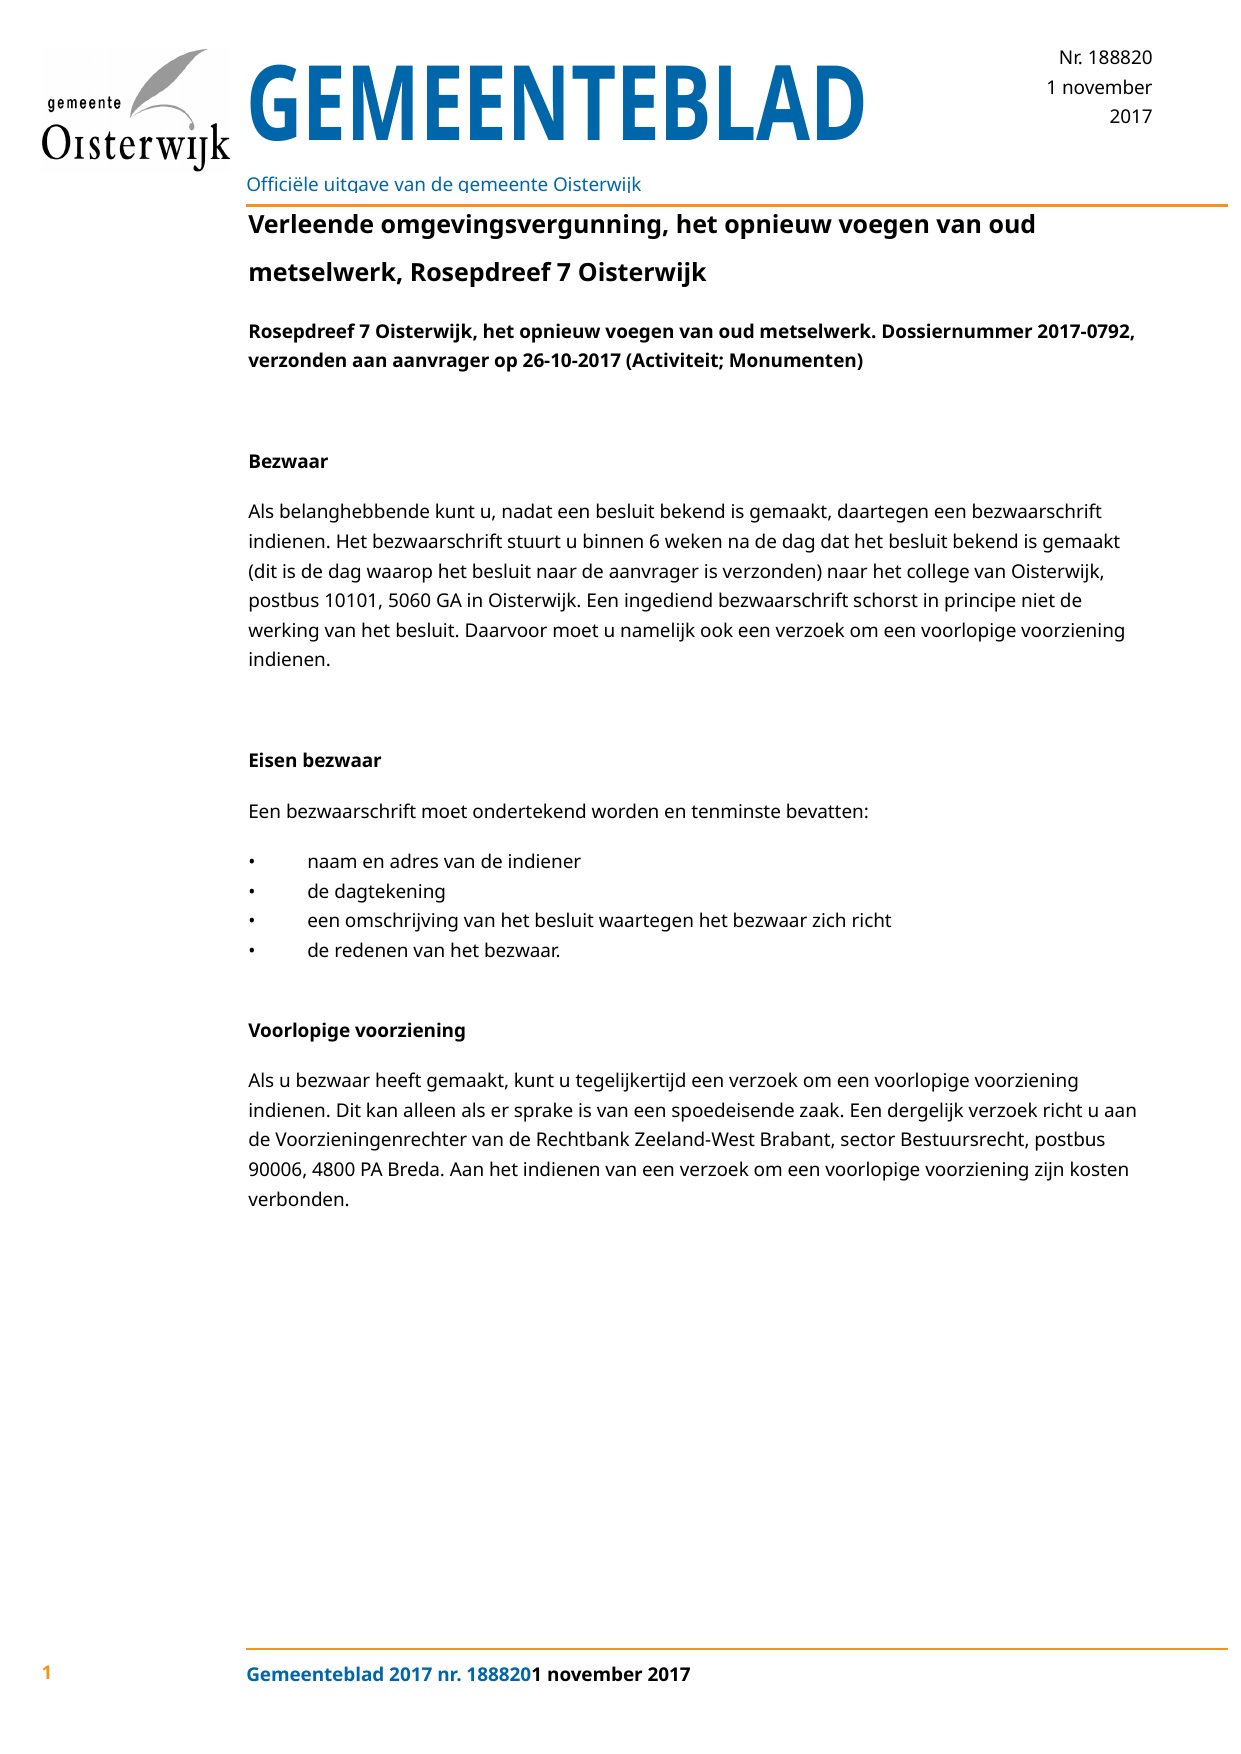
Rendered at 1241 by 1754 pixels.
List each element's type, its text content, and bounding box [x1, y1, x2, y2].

text Als belanghebbende kunt u, nadat een besluit bekend is gemaakt, daartegen een bezwaarschrift indienen. Het bezwaarschrift stuurt u binnen 6 weken na de dag dat het besluit bekend is gemaakt (dit is de dag waarop het besluit naar de aanvrager is verzonden) naar het college van Oisterwijk, postbus 10101, 5060 GA in Oisterwijk. Een ingediend bezwaarschrift schorst in principe niet de werking van het besluit. Daarvoor moet u namelijk ook een verzoek om een voorlopige voorziening indienen. [248, 499, 1152, 672]
list een omschrijving van het besluit waartegen het bezwaar zich richt [248, 907, 1152, 933]
text Rosepdreef 7 Oisterwijk, het opnieuw voegen van oud metselwerk. Dossiernummer 2017-0792, verzonden aan aanvrager op 26-10-2017 (Activiteit; Monumenten) [248, 318, 1152, 373]
text Eisen bezwaar [248, 747, 1152, 773]
text Bezwaar [248, 448, 1152, 474]
picture [41, 47, 231, 172]
text Voorlopige voorziening [248, 1017, 1152, 1043]
text Als u bezwaar heeft gemaakt, kunt u tegelijkertijd een verzoek om een voorlopige voorziening indienen. Dit kan alleen als er sprake is van een spoedeisende zaak. Een dergelijk verzoek richt u aan de Voorzieningenrechter van de Rechtbank Zeeland-West Brabant, sector Bestuursrecht, postbus 90006, 4800 PA Breda. Aan het indienen van een verzoek om een voorlopige voorziening zijn kosten verbonden. [248, 1067, 1152, 1212]
list naam en adres van de indiener [248, 848, 1152, 874]
list de redenen van het bezwaar. [248, 937, 1152, 963]
text Een bezwaarschrift moet ondertekend worden en tenminste bevatten: [248, 798, 1152, 824]
text Verleende omgevingsvergunning, het opnieuw voegen van oud metselwerk, Rosepdreef 7 Oisterwijk [248, 207, 1152, 288]
list de dagtekening [248, 878, 1152, 904]
